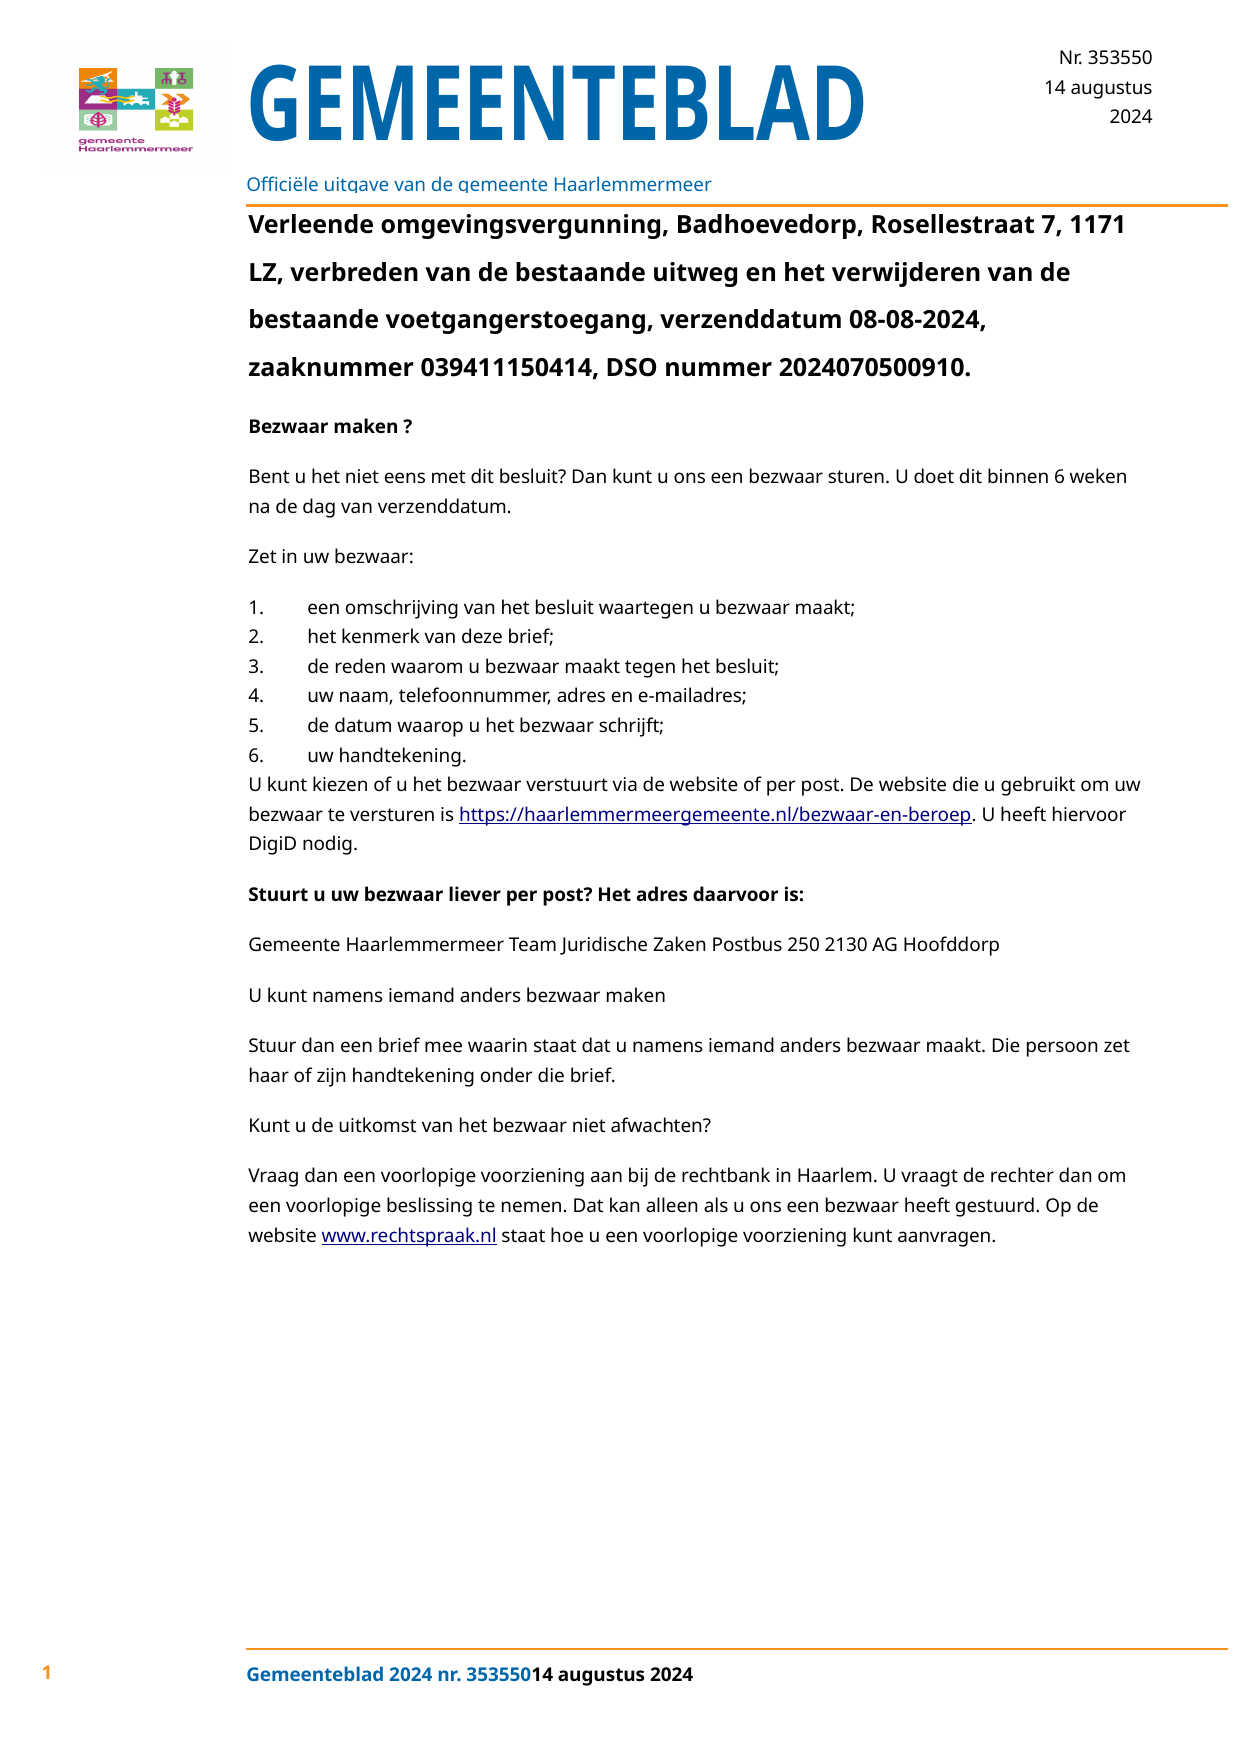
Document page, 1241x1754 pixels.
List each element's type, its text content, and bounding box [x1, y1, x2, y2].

text Zet in uw bezwaar: [248, 543, 1152, 569]
text Stuur dan een brief mee waarin staat dat u namens iemand anders bezwaar maakt. Die persoon zet haar of zijn handtekening onder die brief. [248, 1032, 1152, 1088]
list uw naam, telefoonnummer, adres en e-mailadres; [248, 683, 1152, 708]
text Kunt u de uitkomst van het bezwaar niet afwachten? [248, 1112, 1152, 1138]
text Stuurt u uw bezwaar liever per post? Het adres daarvoor is: [248, 881, 1152, 907]
picture [41, 47, 231, 172]
list een omschrijving van het besluit waartegen u bezwaar maakt; [248, 594, 1152, 620]
list de datum waarop u het bezwaar schrijft; [248, 712, 1152, 738]
list uw handtekening. [248, 742, 1152, 768]
text U kunt namens iemand anders bezwaar maken [248, 982, 1152, 1008]
text Bezwaar maken ? [248, 413, 1152, 439]
list de reden waarom u bezwaar maakt tegen het besluit; [248, 653, 1152, 679]
list het kenmerk van deze brief; [248, 623, 1152, 649]
text Vraag dan een voorlopige voorziening aan bij de rechtbank in Haarlem. U vraagt de rechter dan om een voorlopige beslissing te nemen. Dat kan alleen als u ons een bezwaar heeft gestuurd. Op de website www.rechtspraak.nl staat hoe u een voorlopige voorziening kunt aanvragen. [248, 1163, 1152, 1248]
text U kunt kiezen of u het bezwaar verstuurt via de website of per post. De website die u gebruikt om uw bezwaar te versturen is https://haarlemmermeergemeente.nl/bezwaar-en-beroep. U heeft hiervoor DigiD nodig. [248, 771, 1152, 856]
text Bent u het niet eens met dit besluit? Dan kunt u ons een bezwaar sturen. U doet dit binnen 6 weken na de dag van verzenddatum. [248, 463, 1152, 519]
text Gemeente Haarlemmermeer Team Juridische Zaken Postbus 250 2130 AG Hoofddorp [248, 931, 1152, 957]
text Verleende omgevingsvergunning, Badhoevedorp, Rosellestraat 7, 1171 LZ, verbreden van de bestaande uitweg en het verwijderen van de bestaande voetgangerstoegang, verzenddatum 08-08-2024, zaaknummer 039411150414, DSO nummer 2024070500910. [248, 207, 1152, 384]
